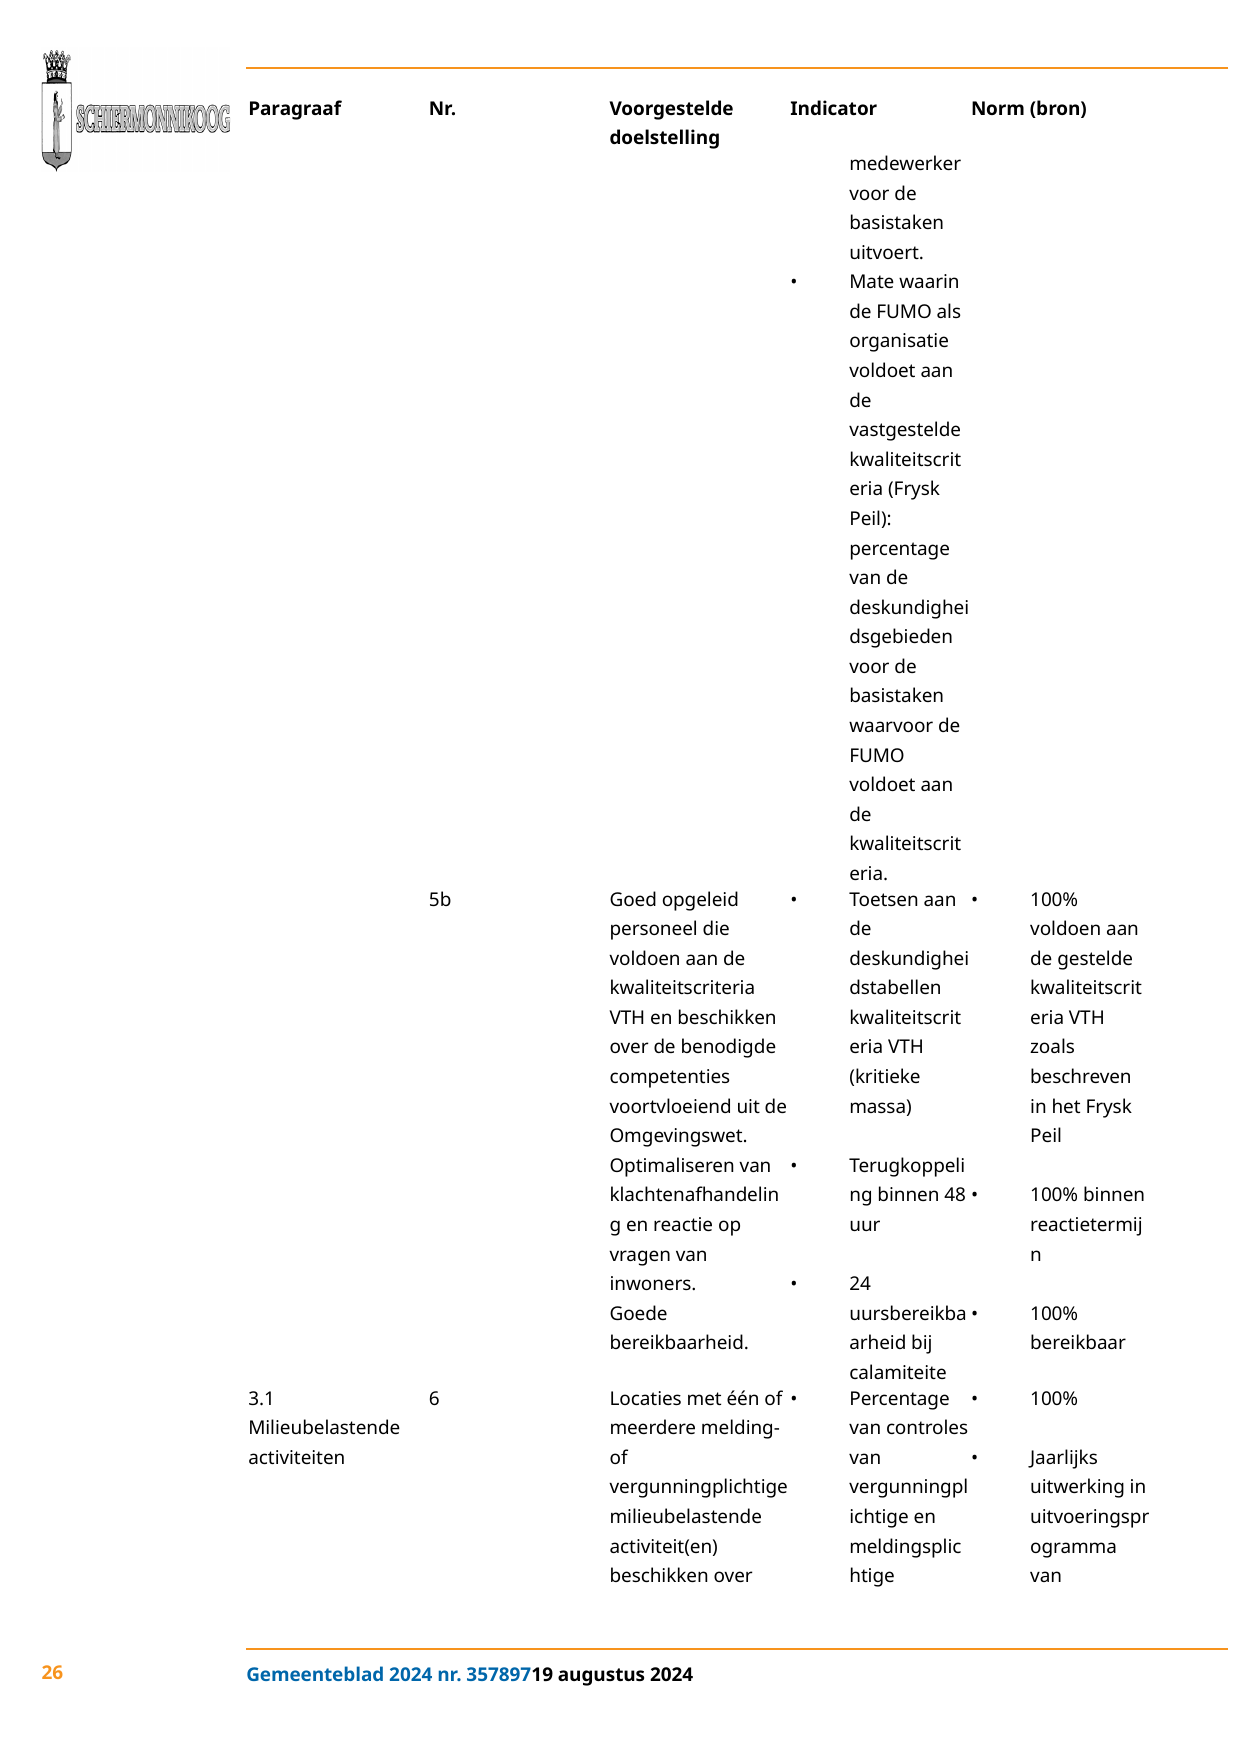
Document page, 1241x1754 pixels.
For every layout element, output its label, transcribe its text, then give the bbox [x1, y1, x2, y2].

table_cell [429, 150, 609, 886]
table_cell 100% Jaarlijks uitwerking in uitvoeringsprogramma van [971, 1385, 1152, 1588]
table_cell Goed opgeleid personeel die voldoen aan de kwaliteitscriteria VTH en beschikken over de benodigde competenties voortvloeiend uit de Omgevingswet. Optimaliseren van klachtenafhandeling en reactie op vragen van inwoners. Goede bereikbaarheid. [609, 886, 790, 1385]
table_cell 6 [429, 1385, 609, 1588]
picture [41, 47, 231, 172]
table_header Voorgestelde doelstelling [609, 95, 790, 150]
table_cell Toetsen aan de deskundigheidstabellen kwaliteitscriteria VTH (kritieke massa) Terugkoppeling binnen 48 uur 24 uursbereikbaarheid bij calamiteite [790, 886, 971, 1385]
table_cell medewerker voor de basistaken uitvoert. Mate waarin de FUMO als organisatie voldoet aan de vastgestelde kwaliteitscriteria (Frysk Peil): percentage van de deskundigheidsgebieden voor de basistaken waarvoor de FUMO voldoet aan de kwaliteitscriteria. [790, 150, 971, 886]
table_cell 100% voldoen aan de gestelde kwaliteitscriteria VTH zoals beschreven in het Frysk Peil 100% binnen reactietermijn 100% bereikbaar [971, 886, 1152, 1385]
table_cell 3.1 Milieubelastende activiteiten [248, 1385, 429, 1588]
table_cell Percentage van controles van vergunningplichtige en meldingsplichtige [790, 1385, 971, 1588]
table_cell 5b [429, 886, 609, 1385]
table_cell [248, 150, 429, 1385]
table_header Indicator [790, 95, 971, 150]
table_cell [609, 150, 790, 886]
table_header Nr. [429, 95, 609, 150]
table_cell [971, 150, 1152, 886]
table_header Paragraaf [248, 95, 429, 150]
table_cell Locaties met één of meerdere melding- of vergunningplichtige milieubelastende activiteit(en) beschikken over [609, 1385, 790, 1588]
table_header Norm (bron) [971, 95, 1152, 150]
